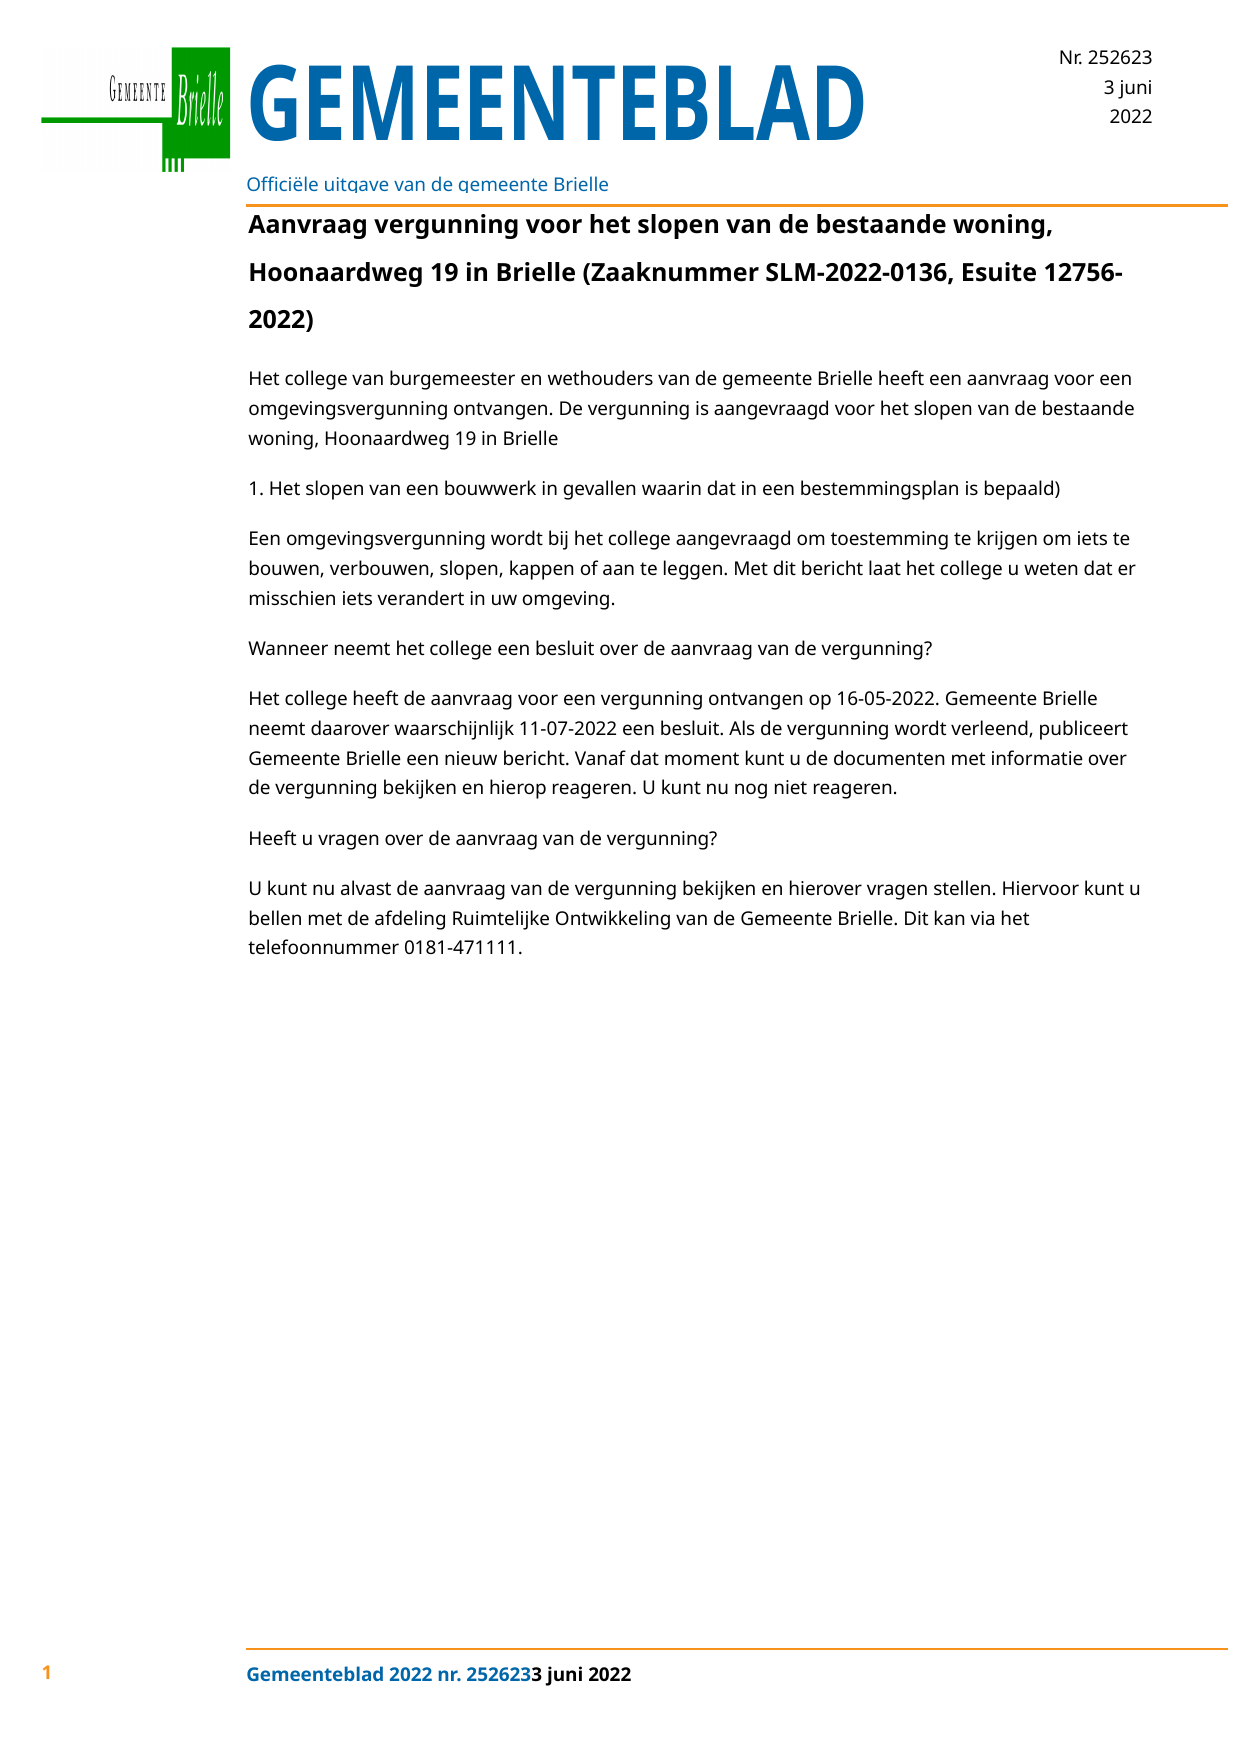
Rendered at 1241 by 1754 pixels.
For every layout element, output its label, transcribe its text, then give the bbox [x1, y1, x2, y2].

text Het college heeft de aanvraag voor een vergunning ontvangen op 16-05-2022. Gemeente Brielle neemt daarover waarschijnlijk 11-07-2022 een besluit. Als de vergunning wordt verleend, publiceert Gemeente Brielle een nieuw bericht. Vanaf dat moment kunt u de documenten met informatie over de vergunning bekijken en hierop reageren. U kunt nu nog niet reageren. [248, 686, 1152, 800]
text Een omgevingsvergunning wordt bij het college aangevraagd om toestemming te krijgen om iets te bouwen, verbouwen, slopen, kappen of aan te leggen. Met dit bericht laat het college u weten dat er misschien iets verandert in uw omgeving. [248, 526, 1152, 610]
text U kunt nu alvast de aanvraag van de vergunning bekijken en hierover vragen stellen. Hiervoor kunt u bellen met de afdeling Ruimtelijke Ontwikkeling van de Gemeente Brielle. Dit kan via het telefoonnummer 0181-471111. [248, 875, 1152, 960]
text Heeft u vragen over de aanvraag van de vergunning? [248, 825, 1152, 850]
picture [41, 47, 231, 172]
text 1. Het slopen van een bouwwerk in gevallen waarin dat in een bestemmingsplan is bepaald) [248, 475, 1152, 501]
text Aanvraag vergunning voor het slopen van de bestaande woning, Hoonaardweg 19 in Brielle (Zaaknummer SLM-2022-0136, Esuite 12756-2022) [248, 207, 1152, 336]
text Het college van burgemeester en wethouders van de gemeente Brielle heeft een aanvraag voor een omgevingsvergunning ontvangen. De vergunning is aangevraagd voor het slopen van de bestaande woning, Hoonaardweg 19 in Brielle [248, 366, 1152, 450]
text Wanneer neemt het college een besluit over de aanvraag van de vergunning? [248, 635, 1152, 661]
